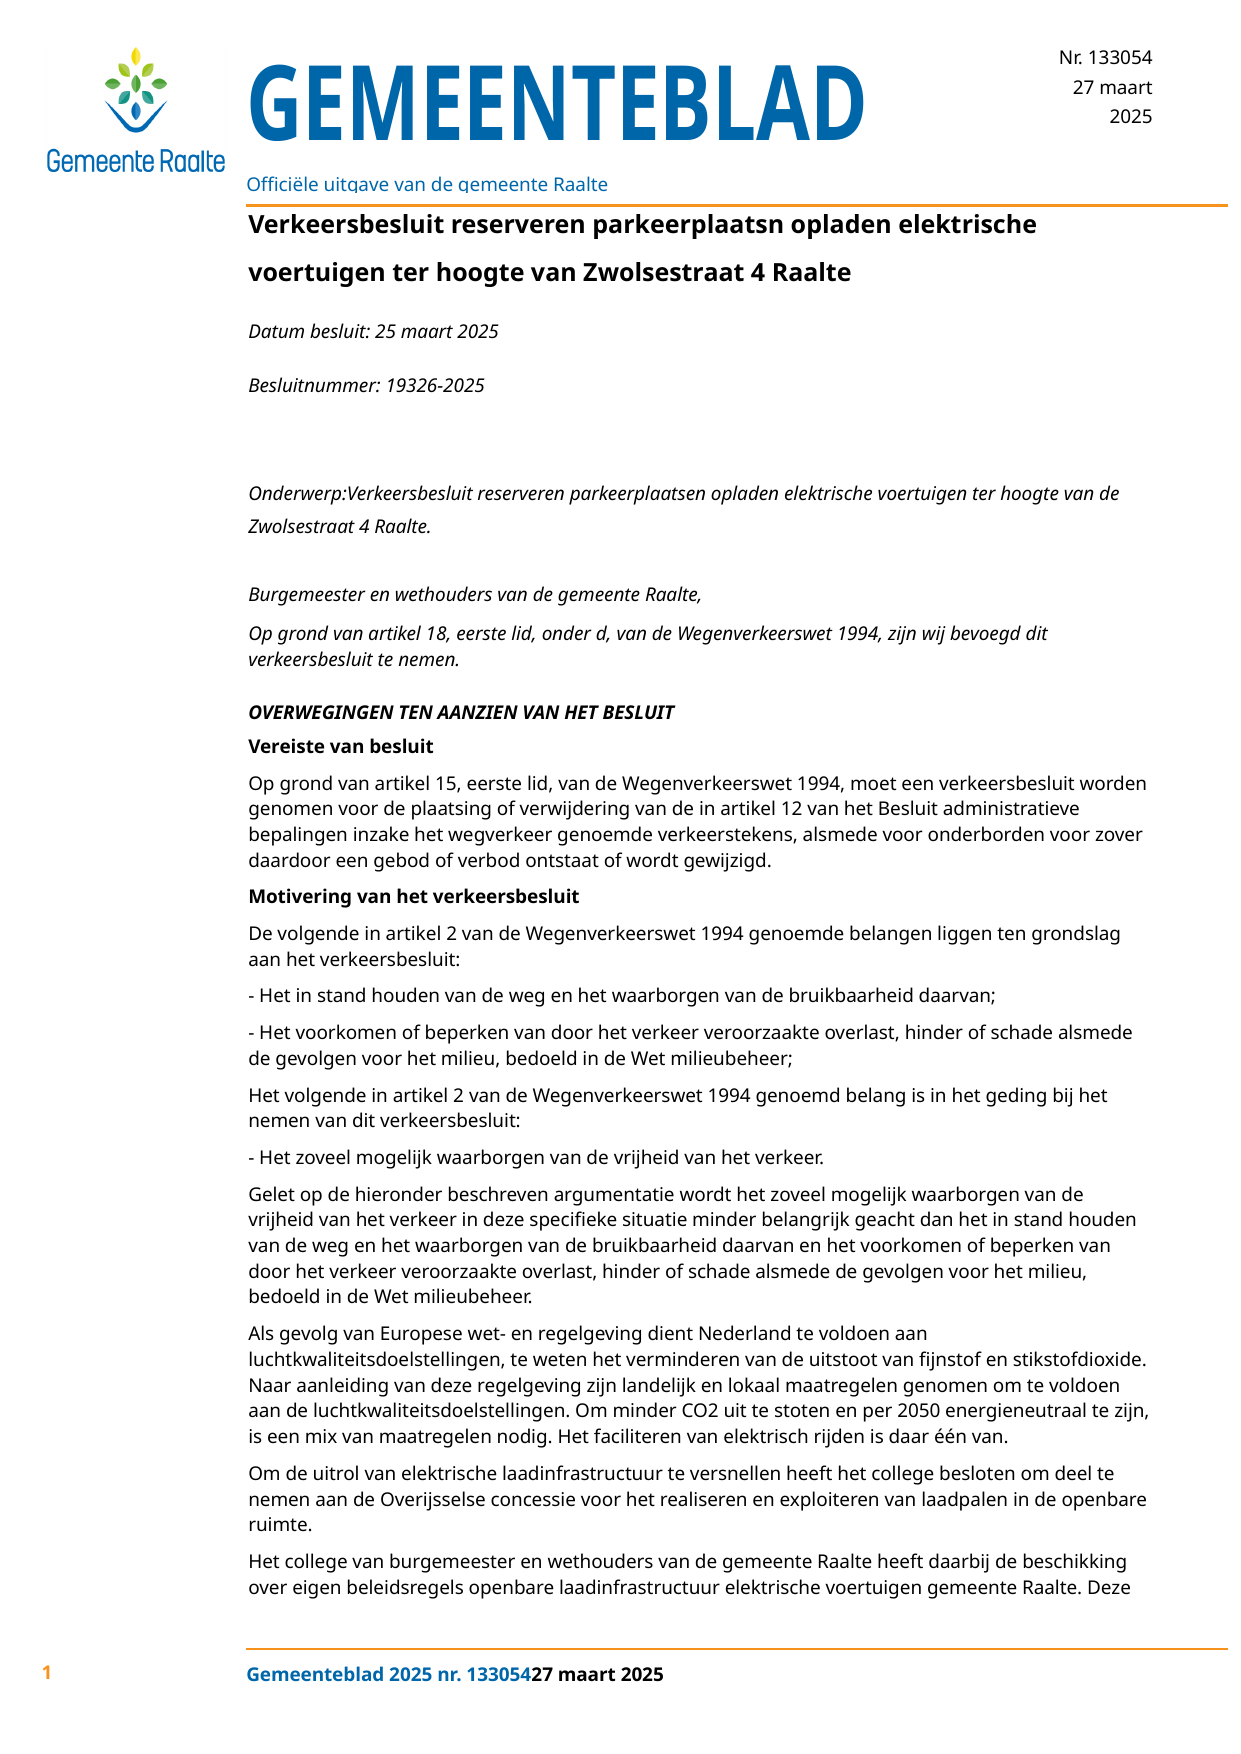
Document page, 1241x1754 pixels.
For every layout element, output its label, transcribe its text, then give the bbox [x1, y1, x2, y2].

text Als gevolg van Europese wet- en regelgeving dient Nederland te voldoen aan luchtkwaliteitsdoelstellingen, te weten het verminderen van de uitstoot van fijnstof en stikstofdioxide. Naar aanleiding van deze regelgeving zijn landelijk en lokaal maatregelen genomen om te voldoen aan de luchtkwaliteitsdoelstellingen. Om minder CO2 uit te stoten en per 2050 energieneutraal te zijn, is een mix van maatregelen nodig. Het faciliteren van elektrisch rijden is daar één van. [248, 1320, 1152, 1449]
picture [41, 47, 231, 172]
text Datum besluit: 25 maart 2025 [248, 318, 1152, 344]
text Op grond van artikel 15, eerste lid, van de Wegenverkeerswet 1994, moet een verkeersbesluit worden genomen voor de plaatsing of verwijdering van de in artikel 12 van het Besluit administratieve bepalingen inzake het wegverkeer genoemde verkeerstekens, alsmede voor onderborden voor zover daardoor een gebod of verbod ontstaat of wordt gewijzigd. [248, 770, 1152, 873]
text - Het in stand houden van de weg en het waarborgen van de bruikbaarheid daarvan; [248, 983, 1152, 1008]
text Besluitnummer: 19326-2025 [248, 372, 1152, 398]
text Gelet op de hieronder beschreven argumentatie wordt het zoveel mogelijk waarborgen van de vrijheid van het verkeer in deze specifieke situatie minder belangrijk geacht dan het in stand houden van de weg en het waarborgen van de bruikbaarheid daarvan en het voorkomen of beperken van door het verkeer veroorzaakte overlast, hinder of schade alsmede de gevolgen voor het milieu, bedoeld in de Wet milieubeheer. [248, 1181, 1152, 1309]
text Het volgende in artikel 2 van de Wegenverkeerswet 1994 genoemd belang is in het geding bij het nemen van dit verkeersbesluit: [248, 1082, 1152, 1133]
text Om de uitrol van elektrische laadinfrastructuur te versnellen heeft het college besloten om deel te nemen aan de Overijsselse concessie voor het realiseren en exploiteren van laadpalen in de openbare ruimte. [248, 1460, 1152, 1537]
text De volgende in artikel 2 van de Wegenverkeerswet 1994 genoemde belangen liggen ten grondslag aan het verkeersbesluit: [248, 920, 1152, 972]
text Onderwerp:Verkeersbesluit reserveren parkeerplaatsen opladen elektrische voertuigen ter hoogte van de Zwolsestraat 4 Raalte. [248, 480, 1152, 539]
text OVERWEGINGEN TEN AANZIEN VAN HET BESLUIT [248, 699, 1152, 725]
text Verkeersbesluit reserveren parkeerplaatsn opladen elektrische voertuigen ter hoogte van Zwolsestraat 4 Raalte [248, 207, 1152, 288]
text Vereiste van besluit [248, 733, 1152, 759]
text - Het zoveel mogelijk waarborgen van de vrijheid van het verkeer. [248, 1144, 1152, 1170]
text Burgemeester en wethouders van de gemeente Raalte, [248, 581, 1152, 607]
text Motivering van het verkeersbesluit [248, 884, 1152, 909]
text Op grond van artikel 18, eerste lid, onder d, van de Wegenverkeerswet 1994, zijn wij bevoegd dit verkeersbesluit te nemen. [248, 621, 1152, 672]
text - Het voorkomen of beperken van door het verkeer veroorzaakte overlast, hinder of schade alsmede de gevolgen voor het milieu, bedoeld in de Wet milieubeheer; [248, 1019, 1152, 1071]
text Het college van burgemeester en wethouders van de gemeente Raalte heeft daarbij de beschikking over eigen beleidsregels openbare laadinfrastructuur elektrische voertuigen gemeente Raalte. Deze [248, 1548, 1152, 1599]
